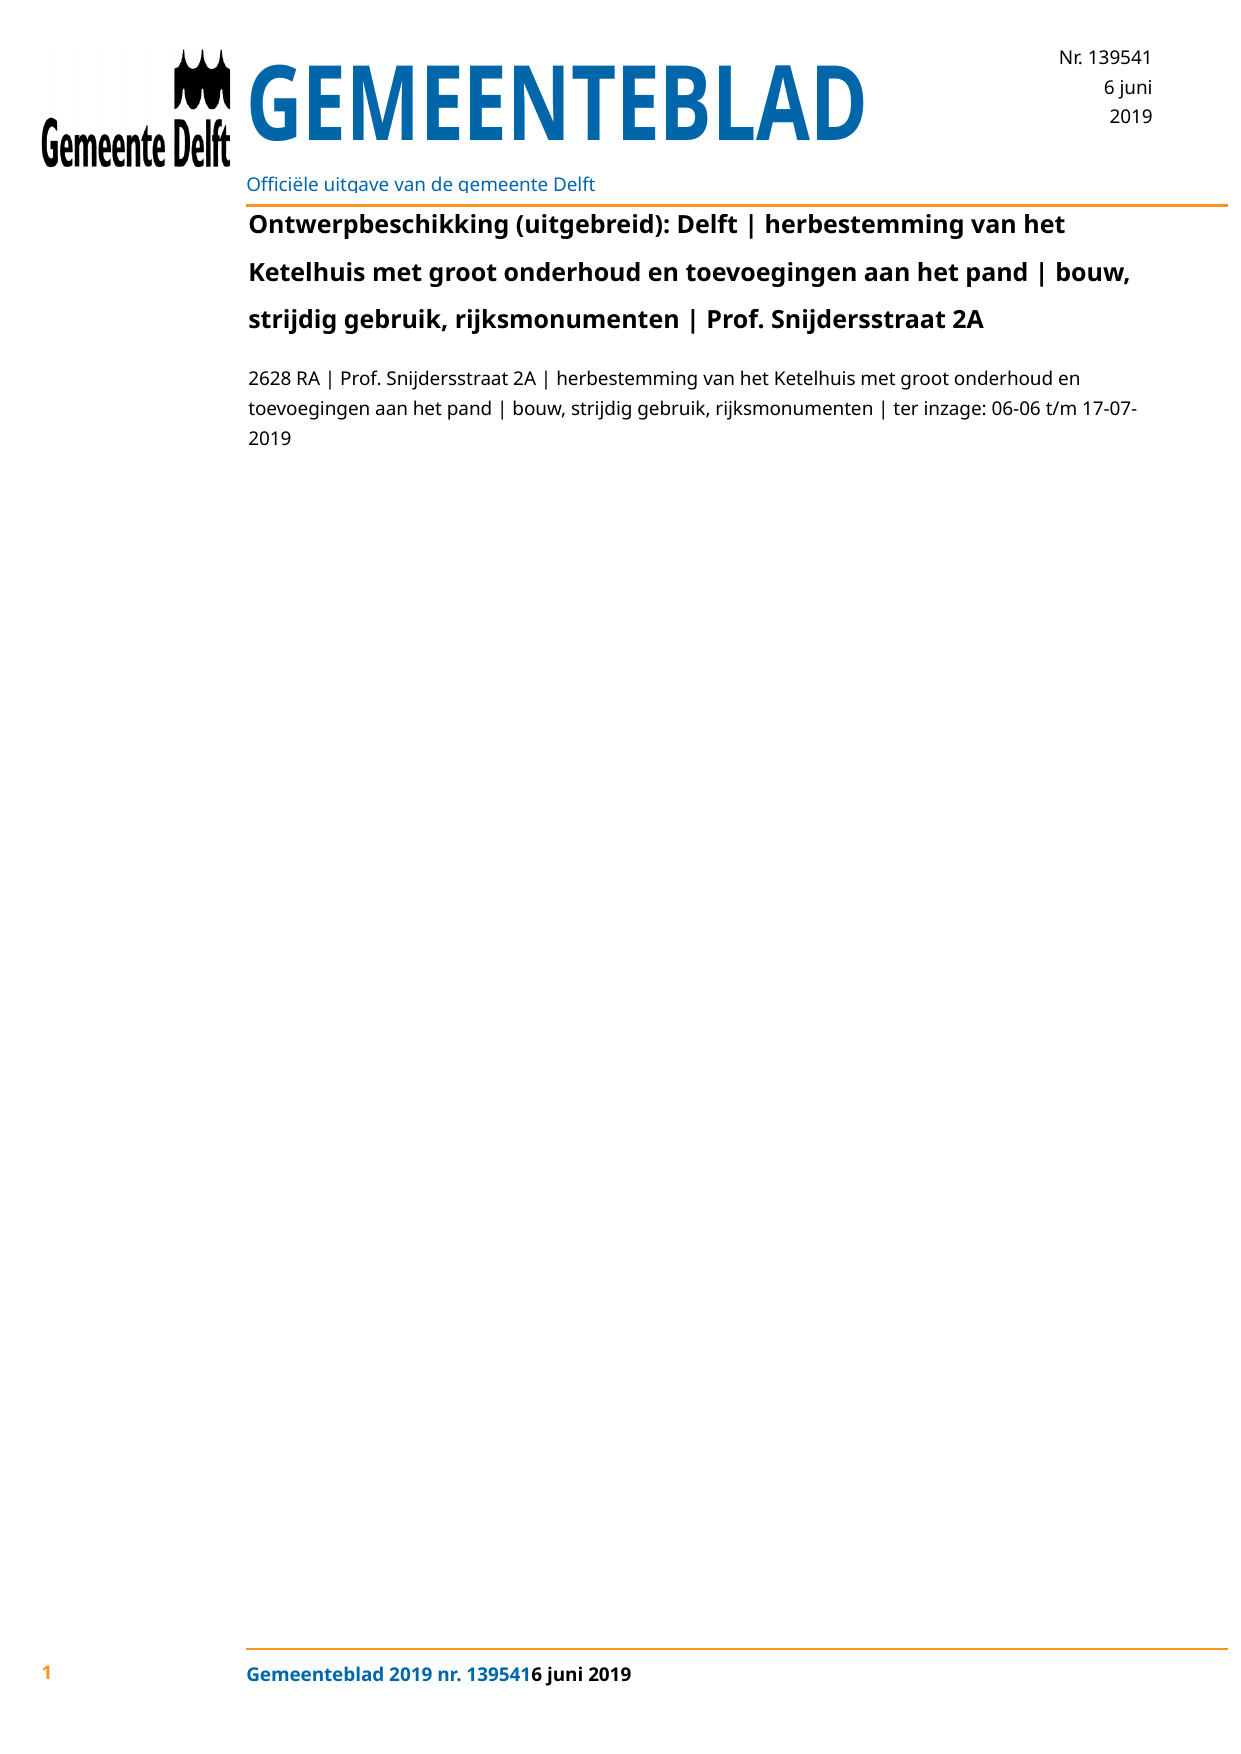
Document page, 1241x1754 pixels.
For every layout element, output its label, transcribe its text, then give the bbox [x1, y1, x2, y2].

picture [41, 47, 231, 172]
text 2628 RA | Prof. Snijdersstraat 2A | herbestemming van het Ketelhuis met groot onderhoud en toevoegingen aan het pand | bouw, strijdig gebruik, rijksmonumenten | ter inzage: 06-06 t/m 17-07-2019 [248, 366, 1152, 450]
text Ontwerpbeschikking (uitgebreid): Delft | herbestemming van het Ketelhuis met groot onderhoud en toevoegingen aan het pand | bouw, strijdig gebruik, rijksmonumenten | Prof. Snijdersstraat 2A [248, 207, 1152, 336]
